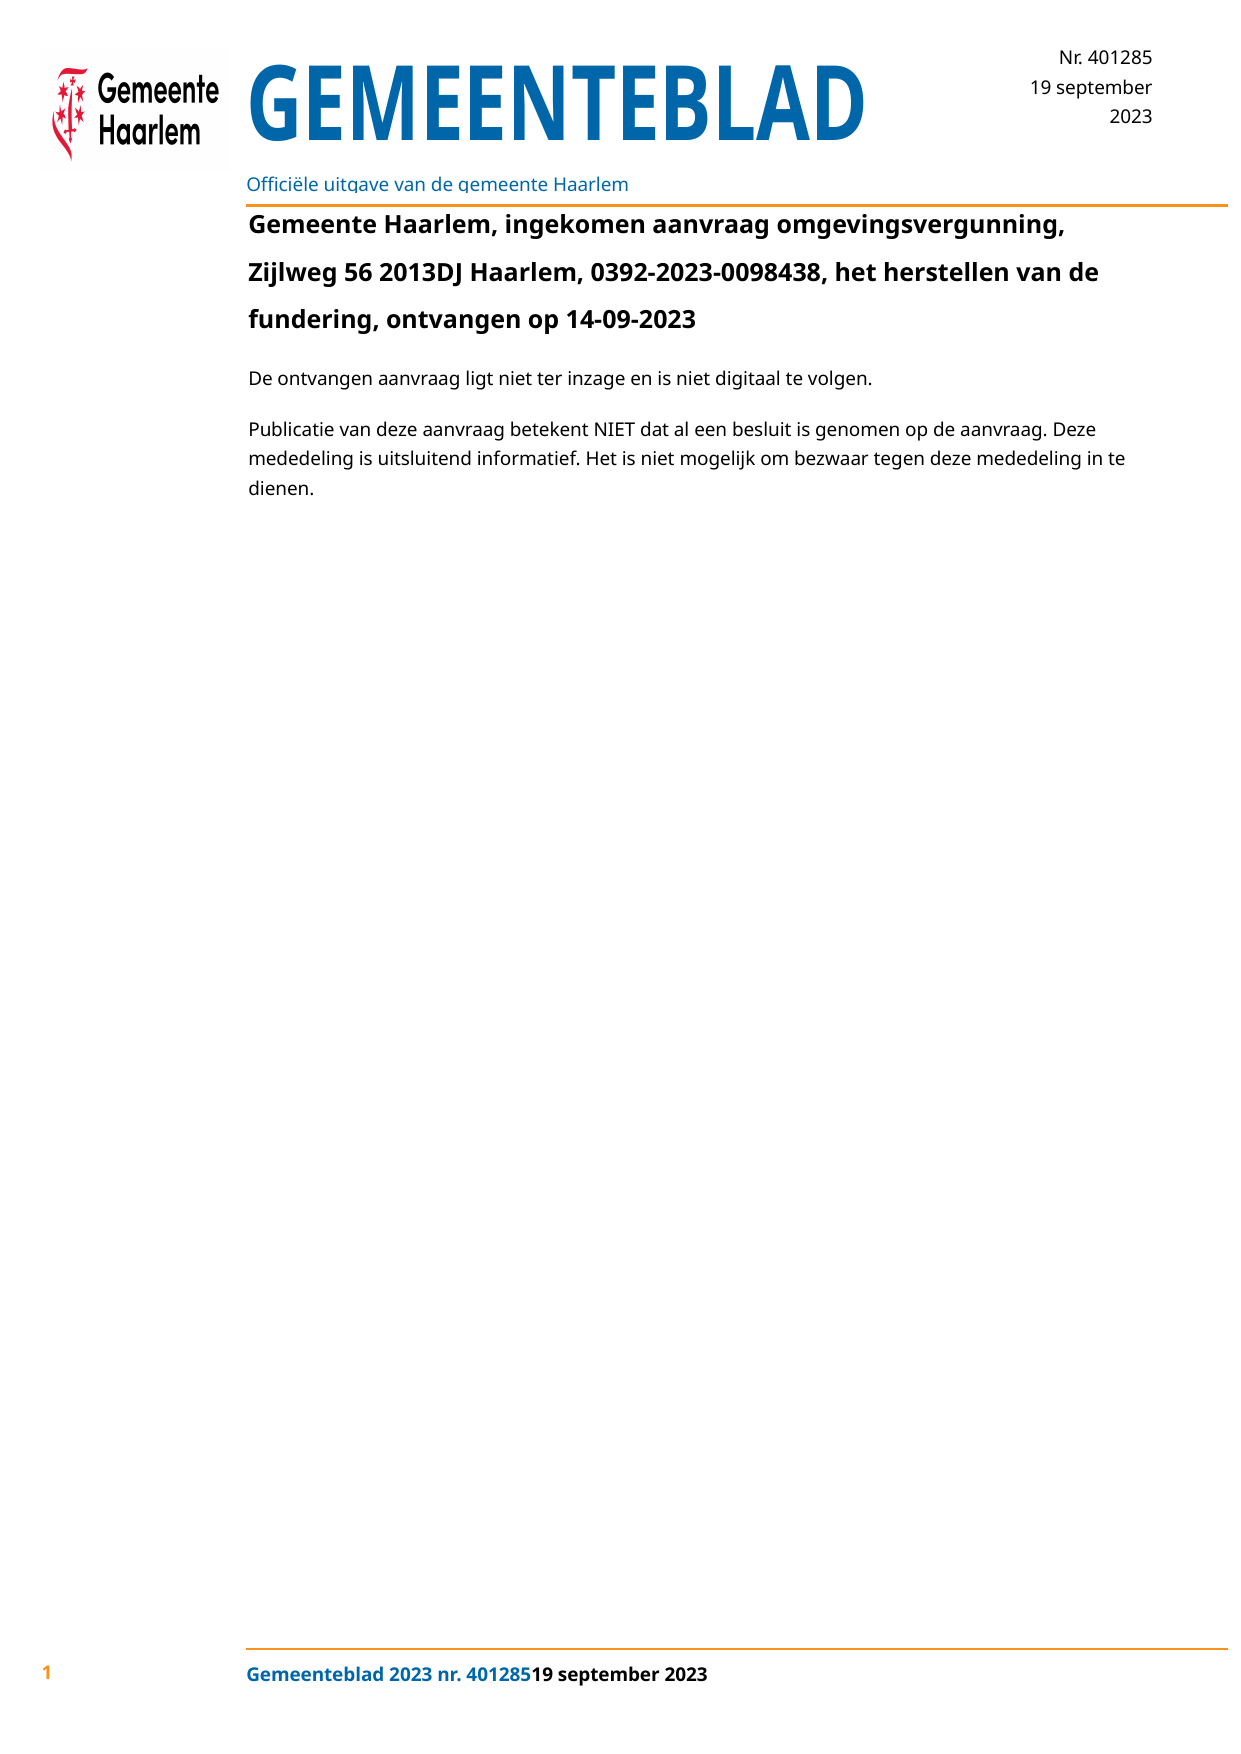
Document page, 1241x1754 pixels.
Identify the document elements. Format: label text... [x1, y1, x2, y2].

text Publicatie van deze aanvraag betekent NIET dat al een besluit is genomen op de aanvraag. Deze mededeling is uitsluitend informatief. Het is niet mogelijk om bezwaar tegen deze mededeling in te dienen. [248, 416, 1152, 501]
text Gemeente Haarlem, ingekomen aanvraag omgevingsvergunning, Zijlweg 56 2013DJ Haarlem, 0392-2023-0098438, het herstellen van de fundering, ontvangen op 14-09-2023 [248, 207, 1152, 336]
text De ontvangen aanvraag ligt niet ter inzage en is niet digitaal te volgen. [248, 366, 1152, 391]
picture [41, 47, 231, 172]
